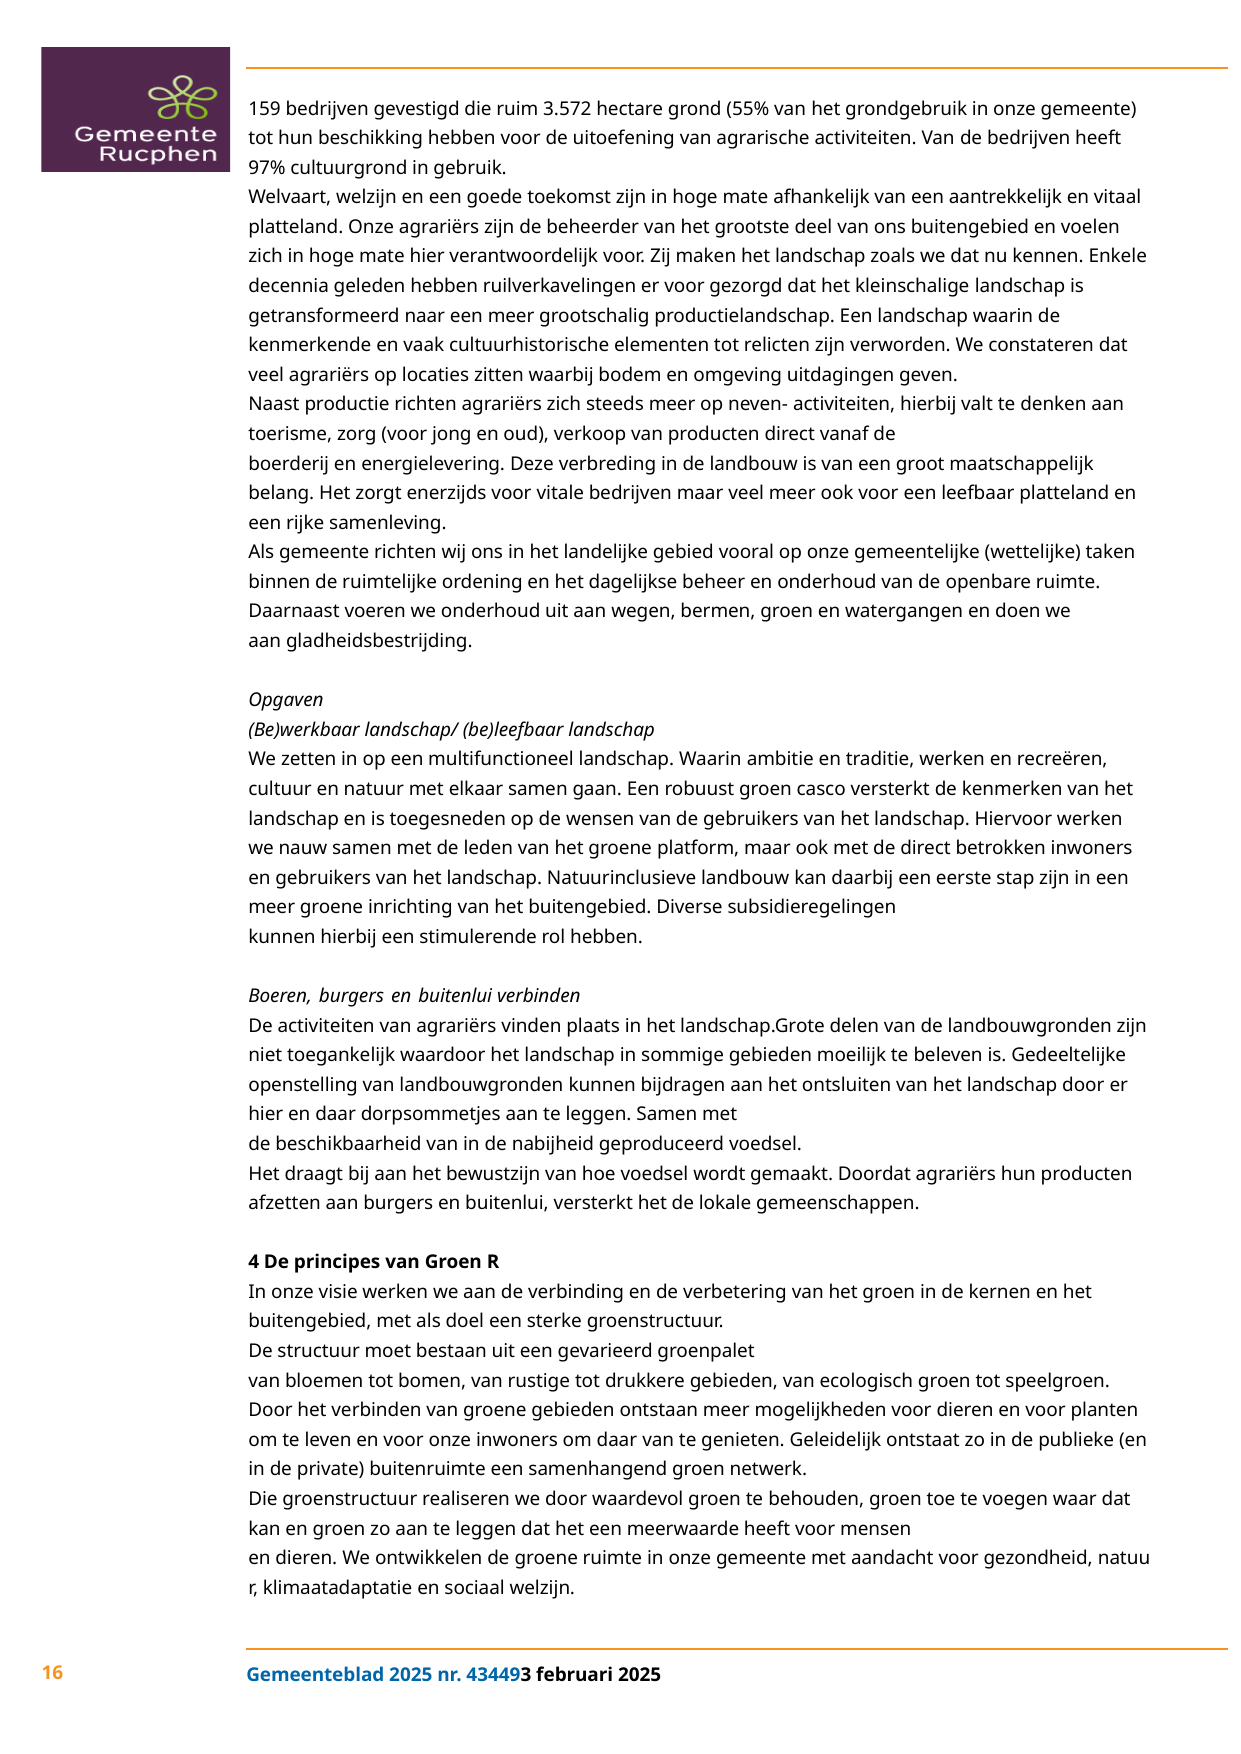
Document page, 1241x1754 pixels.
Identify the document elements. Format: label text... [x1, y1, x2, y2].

text Naast productie richten agrariërs zich steeds meer op neven- activiteiten, hierbij valt te denken aan toerisme, zorg (voor jong en oud), verkoop van producten direct vanaf de boerderij en energielevering. Deze verbreding in de landbouw is van een groot maatschappelijk belang. Het zorgt enerzijds voor vitale bedrijven maar veel meer ook voor een leefbaar platteland en een rijke samenleving. [248, 391, 1152, 535]
picture [41, 47, 231, 172]
text In onze visie werken we aan de verbinding en de verbetering van het groen in de kernen en het buitengebied, met als doel een sterke groenstructuur. [248, 1278, 1152, 1333]
text Opgaven [248, 686, 1152, 712]
text (Be)werkbaar landschap/ (be)leefbaar landschap [248, 716, 1152, 742]
text Die groenstructuur realiseren we door waardevol groen te behouden, groen toe te voegen waar dat kan en groen zo aan te leggen dat het een meerwaarde heeft voor mensen en dieren. We ontwikkelen de groene ruimte in onze gemeente met aandacht voor gezondheid, natuur, klimaatadaptatie en sociaal welzijn. [248, 1485, 1152, 1600]
text We zetten in op een multifunctioneel landschap. Waarin ambitie en traditie, werken en recreëren, cultuur en natuur met elkaar samen gaan. Een robuust groen casco versterkt de kenmerken van het landschap en is toegesneden op de wensen van de gebruikers van het landschap. Hiervoor werken we nauw samen met de leden van het groene platform, maar ook met de direct betrokken inwoners en gebruikers van het landschap. Natuurinclusieve landbouw kan daarbij een eerste stap zijn in een meer groene inrichting van het buitengebied. Diverse subsidieregelingen kunnen hierbij een stimulerende rol hebben. [248, 746, 1152, 949]
text Boeren, burgers en buitenlui verbinden [248, 982, 1152, 1008]
text De activiteiten van agrariërs vinden plaats in het landschap.Grote delen van de landbouwgronden zijn niet toegankelijk waardoor het landschap in sommige gebieden moeilijk te beleven is. Gedeeltelijke openstelling van landbouwgronden kunnen bijdragen aan het ontsluiten van het landschap door er hier en daar dorpsommetjes aan te leggen. Samen met de beschikbaarheid van in de nabijheid geproduceerd voedsel. Het draagt bij aan het bewustzijn van hoe voedsel wordt gemaakt. Doordat agrariërs hun producten afzetten aan burgers en buitenlui, versterkt het de lokale gemeenschappen. [248, 1012, 1152, 1215]
text Als gemeente richten wij ons in het landelijke gebied vooral op onze gemeentelijke (wettelijke) taken binnen de ruimtelijke ordening en het dagelijkse beheer en onderhoud van de openbare ruimte. Daarnaast voeren we onderhoud uit aan wegen, bermen, groen en watergangen en doen we aan gladheidsbestrijding. [248, 538, 1152, 653]
text 4 De principes van Groen R [248, 1248, 1152, 1274]
text De structuur moet bestaan uit een gevarieerd groenpalet van bloemen tot bomen, van rustige tot drukkere gebieden, van ecologisch groen tot speelgroen. Door het verbinden van groene gebieden ontstaan meer mogelijkheden voor dieren en voor planten om te leven en voor onze inwoners om daar van te genieten. Geleidelijk ontstaat zo in de publieke (en in de private) buitenruimte een samenhangend groen netwerk. [248, 1337, 1152, 1481]
text Welvaart, welzijn en een goede toekomst zijn in hoge mate afhankelijk van een aantrekkelijk en vitaal platteland. Onze agrariërs zijn de beheerder van het grootste deel van ons buitengebied en voelen zich in hoge mate hier verantwoordelijk voor. Zij maken het landschap zoals we dat nu kennen. Enkele decennia geleden hebben ruilverkavelingen er voor gezorgd dat het kleinschalige landschap is getransformeerd naar een meer grootschalig productielandschap. Een landschap waarin de kenmerkende en vaak cultuurhistorische elementen tot relicten zijn verworden. We constateren dat veel agrariërs op locaties zitten waarbij bodem en omgeving uitdagingen geven. [248, 183, 1152, 387]
text 159 bedrijven gevestigd die ruim 3.572 hectare grond (55% van het grondgebruik in onze gemeente) tot hun beschikking hebben voor de uitoefening van agrarische activiteiten. Van de bedrijven heeft 97% cultuurgrond in gebruik. [248, 95, 1152, 180]
